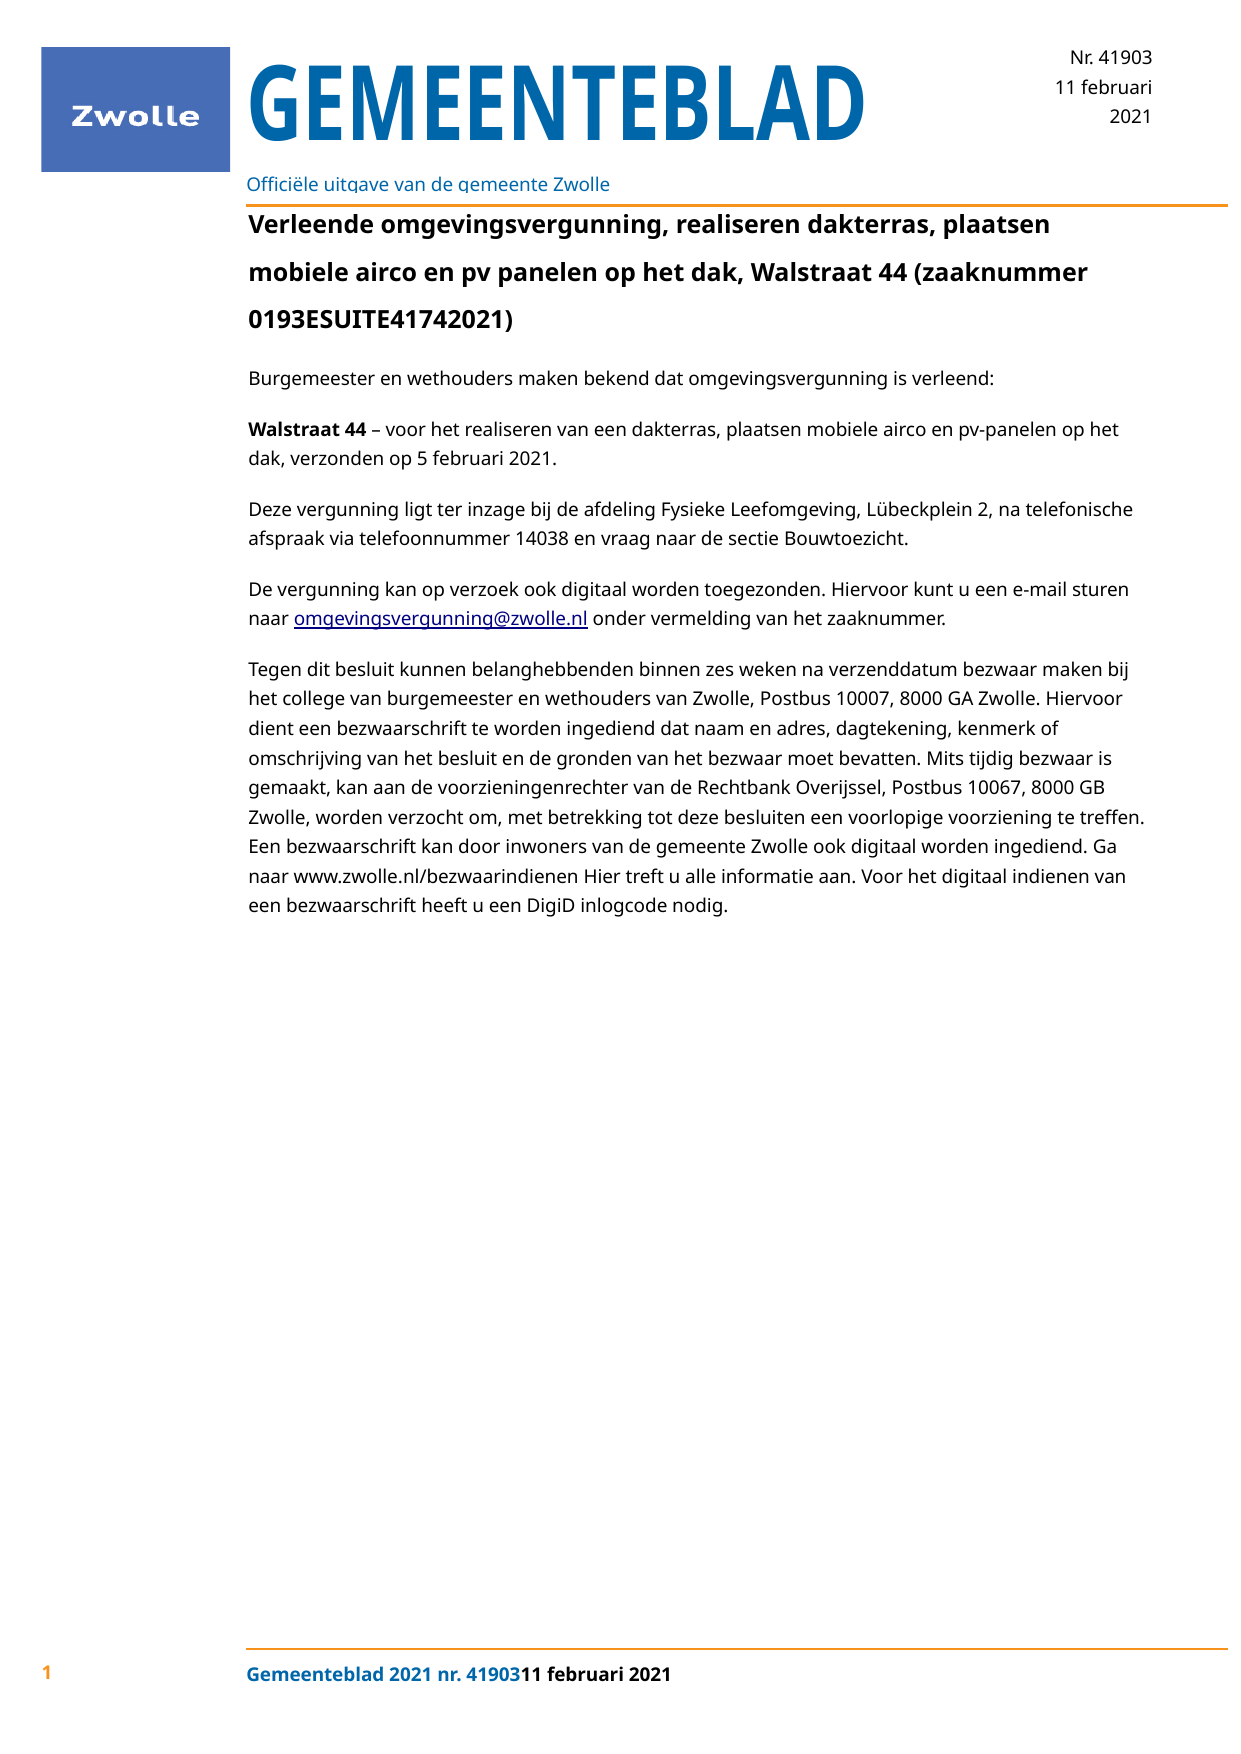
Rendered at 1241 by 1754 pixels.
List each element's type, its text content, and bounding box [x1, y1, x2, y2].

text Burgemeester en wethouders maken bekend dat omgevingsvergunning is verleend: [248, 366, 1152, 391]
text Verleende omgevingsvergunning, realiseren dakterras, plaatsen mobiele airco en pv panelen op het dak, Walstraat 44 (zaaknummer 0193ESUITE41742021) [248, 207, 1152, 336]
text Walstraat 44 – voor het realiseren van een dakterras, plaatsen mobiele airco en pv-panelen op het dak, verzonden op 5 februari 2021. [248, 416, 1152, 471]
picture [41, 47, 231, 172]
text Tegen dit besluit kunnen belanghebbenden binnen zes weken na verzenddatum bezwaar maken bij het college van burgemeester en wethouders van Zwolle, Postbus 10007, 8000 GA Zwolle. Hiervoor dient een bezwaarschrift te worden ingediend dat naam en adres, dagtekening, kenmerk of omschrijving van het besluit en de gronden van het bezwaar moet bevatten. Mits tijdig bezwaar is gemaakt, kan aan de voorzieningenrechter van de Rechtbank Overijssel, Postbus 10067, 8000 GB Zwolle, worden verzocht om, met betrekking tot deze besluiten een voorlopige voorziening te treffen. Een bezwaarschrift kan door inwoners van de gemeente Zwolle ook digitaal worden ingediend. Ga naar www.zwolle.nl/bezwaarindienen Hier treft u alle informatie aan. Voor het digitaal indienen van een bezwaarschrift heeft u een DigiD inlogcode nodig. [248, 656, 1152, 918]
text Deze vergunning ligt ter inzage bij de afdeling Fysieke Leefomgeving, Lübeckplein 2, na telefonische afspraak via telefoonnummer 14038 en vraag naar de sectie Bouwtoezicht. [248, 496, 1152, 551]
text De vergunning kan op verzoek ook digitaal worden toegezonden. Hiervoor kunt u een e-mail sturen naar omgevingsvergunning@zwolle.nl onder vermelding van het zaaknummer. [248, 576, 1152, 631]
